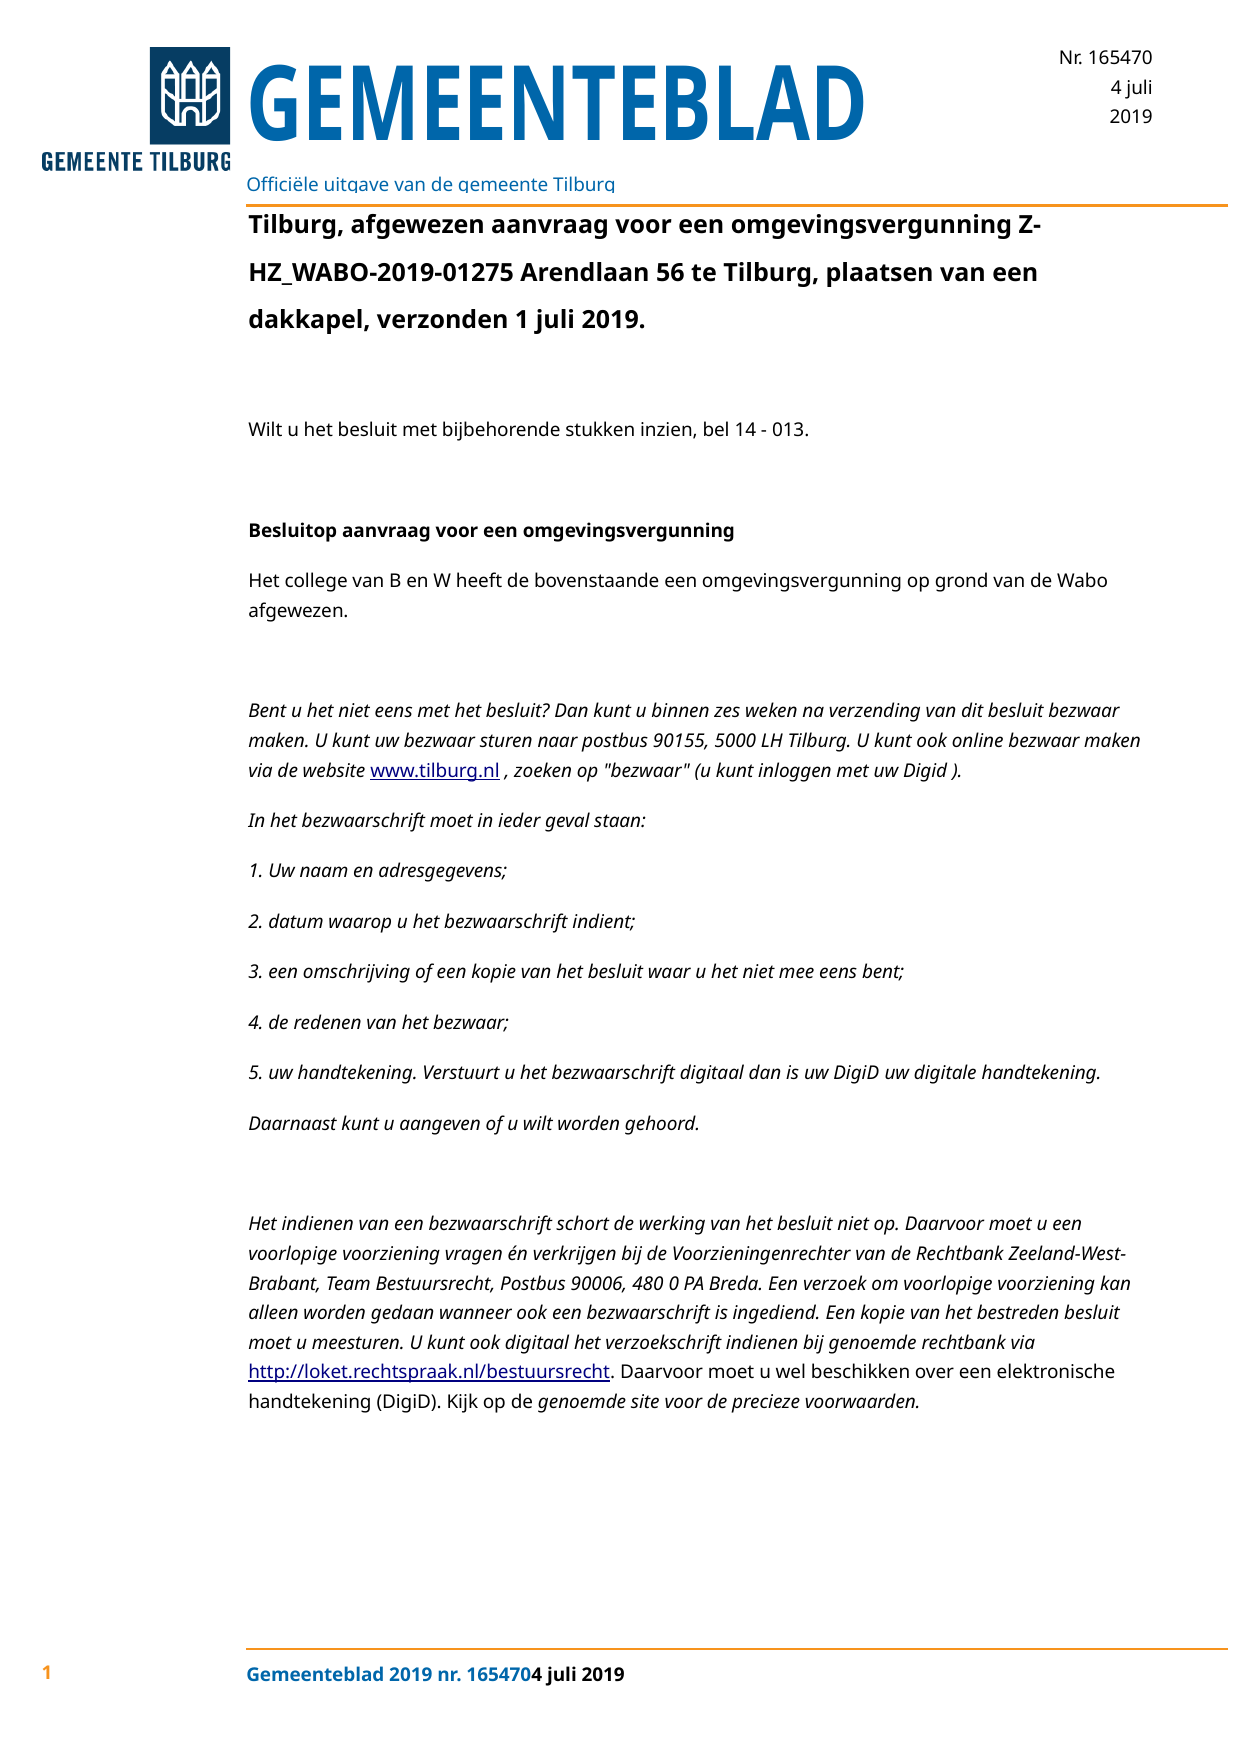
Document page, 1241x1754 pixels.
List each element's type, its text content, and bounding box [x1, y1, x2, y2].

text 5. uw handtekening. Verstuurt u het bezwaarschrift digitaal dan is uw DigiD uw digitale handtekening. [248, 1059, 1152, 1085]
text Besluitop aanvraag voor een omgevingsvergunning [248, 517, 1152, 542]
text Het college van B en W heeft de bovenstaande een omgevingsvergunning op grond van de Wabo afgewezen. [248, 567, 1152, 622]
text In het bezwaarschrift moet in ieder geval staan: [248, 807, 1152, 833]
text 2. datum waarop u het bezwaarschrift indient; [248, 908, 1152, 934]
text Tilburg, afgewezen aanvraag voor een omgevingsvergunning Z-HZ_WABO-2019-01275 Arendlaan 56 te Tilburg, plaatsen van een dakkapel, verzonden 1 juli 2019. [248, 207, 1152, 336]
text 1. Uw naam en adresgegevens; [248, 858, 1152, 883]
text Daarnaast kunt u aangeven of u wilt worden gehoord. [248, 1110, 1152, 1135]
text Het indienen van een bezwaarschrift schort de werking van het besluit niet op. Daarvoor moet u een voorlopige voorziening vragen én verkrijgen bij de Voorzieningenrechter van de Rechtbank Zeeland-West-Brabant, Team Bestuursrecht, Postbus 90006, 480 0 PA Breda. Een verzoek om voorlopige voorziening kan alleen worden gedaan wanneer ook een bezwaarschrift is ingediend. Een kopie van het bestreden besluit moet u meesturen. U kunt ook digitaal het verzoekschrift indienen bij genoemde rechtbank via http://loket.rechtspraak.nl/bestuursrecht. Daarvoor moet u wel beschikken over een elektronische handtekening (DigiD). Kijk op de genoemde site voor de precieze voorwaarden. [248, 1211, 1152, 1414]
text Bent u het niet eens met het besluit? Dan kunt u binnen zes weken na verzending van dit besluit bezwaar maken. U kunt uw bezwaar sturen naar postbus 90155, 5000 LH Tilburg. U kunt ook online bezwaar maken via de website www.tilburg.nl , zoeken op "bezwaar" (u kunt inloggen met uw Digid ). [248, 698, 1152, 782]
picture [41, 47, 231, 172]
text 4. de redenen van het bezwaar; [248, 1009, 1152, 1034]
text 3. een omschrijving of een kopie van het besluit waar u het niet mee eens bent; [248, 958, 1152, 984]
text Wilt u het besluit met bijbehorende stukken inzien, bel 14 - 013. [248, 416, 1152, 442]
